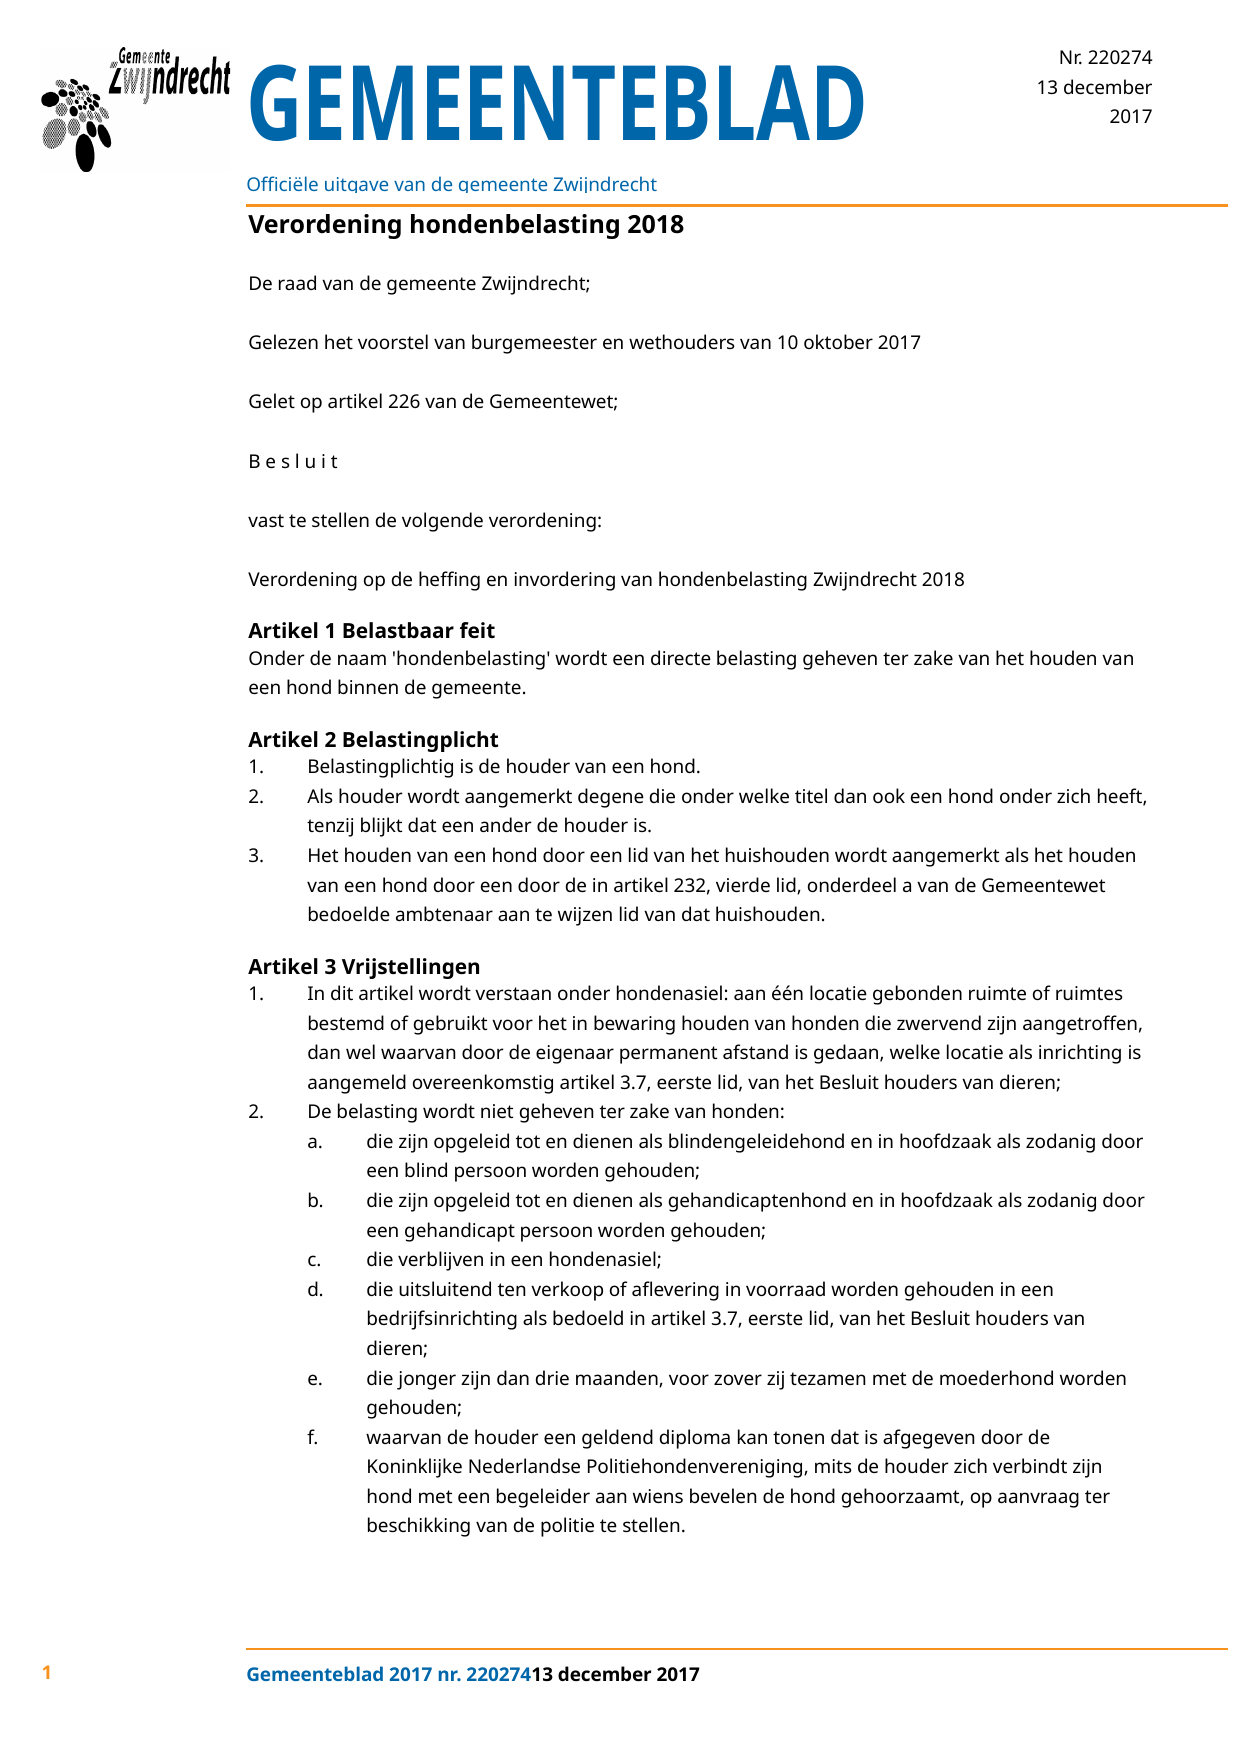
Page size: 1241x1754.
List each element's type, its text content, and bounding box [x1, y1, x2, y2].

list Het houden van een hond door een lid van het huishouden wordt aangemerkt als het houden van een hond door een door de in artikel 232, vierde lid, onderdeel a van de Gemeentewet bedoelde ambtenaar aan te wijzen lid van dat huishouden. [248, 842, 1152, 927]
picture [41, 47, 231, 172]
list waarvan de houder een geldend diploma kan tonen dat is afgegeven door de Koninklijke Nederlandse Politiehondenvereniging, mits de houder zich verbindt zijn hond met een begeleider aan wiens bevelen de hond gehoorzaamt, op aanvraag ter beschikking van de politie te stellen. [307, 1424, 1152, 1538]
text Artikel 2 Belastingplicht [248, 725, 1152, 753]
text Gelezen het voorstel van burgemeester en wethouders van 10 oktober 2017 [248, 329, 1152, 355]
text Verordening hondenbelasting 2018 [248, 207, 1152, 241]
text B e s l u i t [248, 448, 1152, 473]
text Artikel 3 Vrijstellingen [248, 952, 1152, 980]
list Als houder wordt aangemerkt degene die onder welke titel dan ook een hond onder zich heeft, tenzij blijkt dat een ander de houder is. [248, 783, 1152, 838]
list De belasting wordt niet geheven ter zake van honden: [248, 1098, 1152, 1124]
list die uitsluitend ten verkoop of aflevering in voorraad worden gehouden in een bedrijfsinrichting als bedoeld in artikel 3.7, eerste lid, van het Besluit houders van dieren; [307, 1276, 1152, 1361]
text De raad van de gemeente Zwijndrecht; [248, 270, 1152, 296]
text vast te stellen de volgende verordening: [248, 507, 1152, 533]
list die jonger zijn dan drie maanden, voor zover zij tezamen met de moederhond worden gehouden; [307, 1365, 1152, 1420]
text Gelet op artikel 226 van de Gemeentewet; [248, 389, 1152, 414]
list In dit artikel wordt verstaan onder hondenasiel: aan één locatie gebonden ruimte of ruimtes bestemd of gebruikt voor het in bewaring houden van honden die zwervend zijn aangetroffen, dan wel waarvan door de eigenaar permanent afstand is gedaan, welke locatie als inrichting is aangemeld overeenkomstig artikel 3.7, eerste lid, van het Besluit houders van dieren; [248, 980, 1152, 1095]
text Onder de naam 'hondenbelasting' wordt een directe belasting geheven ter zake van het houden van een hond binnen de gemeente. [248, 645, 1152, 700]
list die verblijven in een hondenasiel; [307, 1246, 1152, 1272]
list Belastingplichtig is de houder van een hond. [248, 753, 1152, 779]
text Artikel 1 Belastbaar feit [248, 617, 1152, 645]
list die zijn opgeleid tot en dienen als blindengeleidehond en in hoofdzaak als zodanig door een blind persoon worden gehouden; [307, 1128, 1152, 1183]
text Verordening op de heffing en invordering van hondenbelasting Zwijndrecht 2018 [248, 566, 1152, 592]
list die zijn opgeleid tot en dienen als gehandicaptenhond en in hoofdzaak als zodanig door een gehandicapt persoon worden gehouden; [307, 1187, 1152, 1243]
